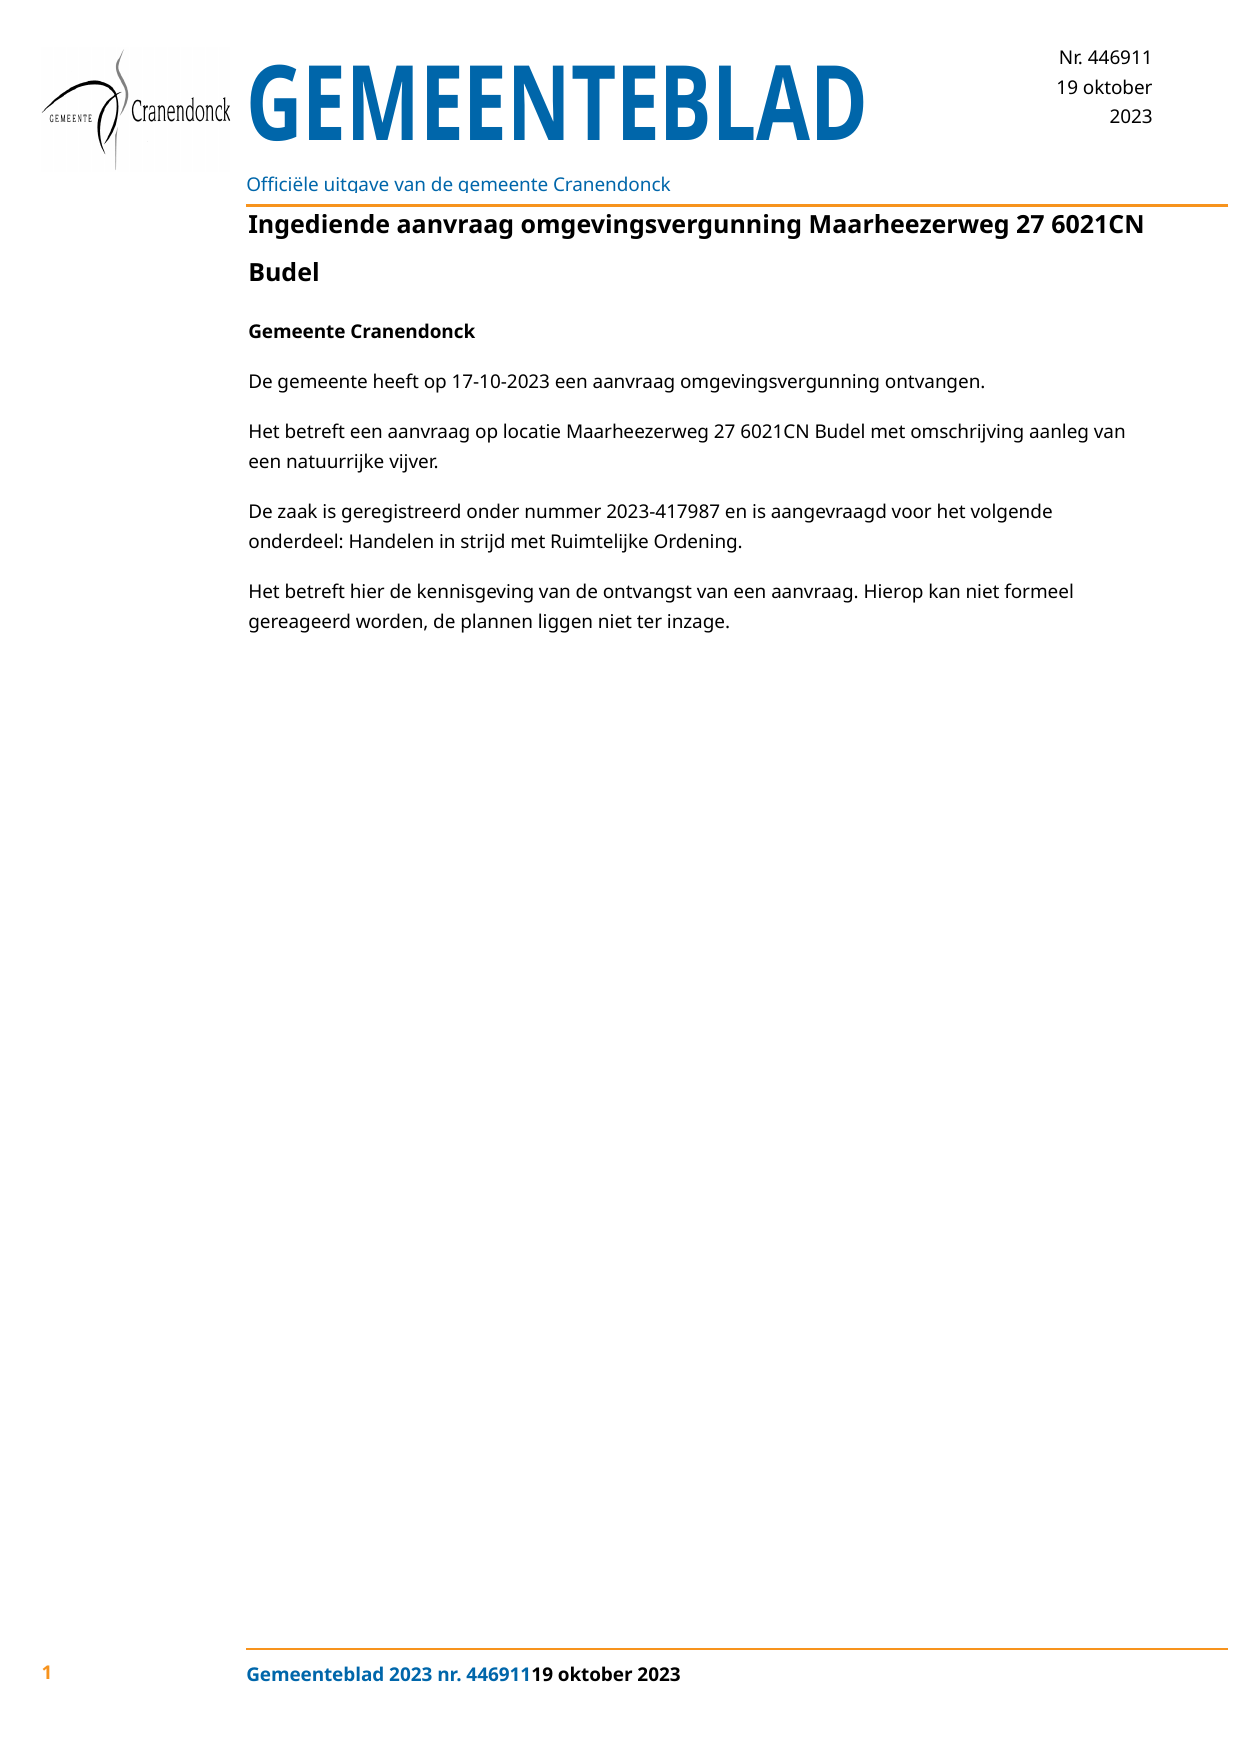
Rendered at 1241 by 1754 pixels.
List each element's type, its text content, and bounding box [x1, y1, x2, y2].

text Het betreft hier de kennisgeving van de ontvangst van een aanvraag. Hierop kan niet formeel gereageerd worden, de plannen liggen niet ter inzage. [248, 579, 1152, 634]
text Het betreft een aanvraag op locatie Maarheezerweg 27 6021CN Budel met omschrijving aanleg van een natuurrijke vijver. [248, 419, 1152, 474]
text De gemeente heeft op 17-10-2023 een aanvraag omgevingsvergunning ontvangen. [248, 368, 1152, 394]
text Ingediende aanvraag omgevingsvergunning Maarheezerweg 27 6021CN Budel [248, 207, 1152, 288]
picture [41, 47, 231, 172]
text Gemeente Cranendonck [248, 318, 1152, 344]
text De zaak is geregistreerd onder nummer 2023-417987 en is aangevraagd voor het volgende onderdeel: Handelen in strijd met Ruimtelijke Ordening. [248, 499, 1152, 554]
